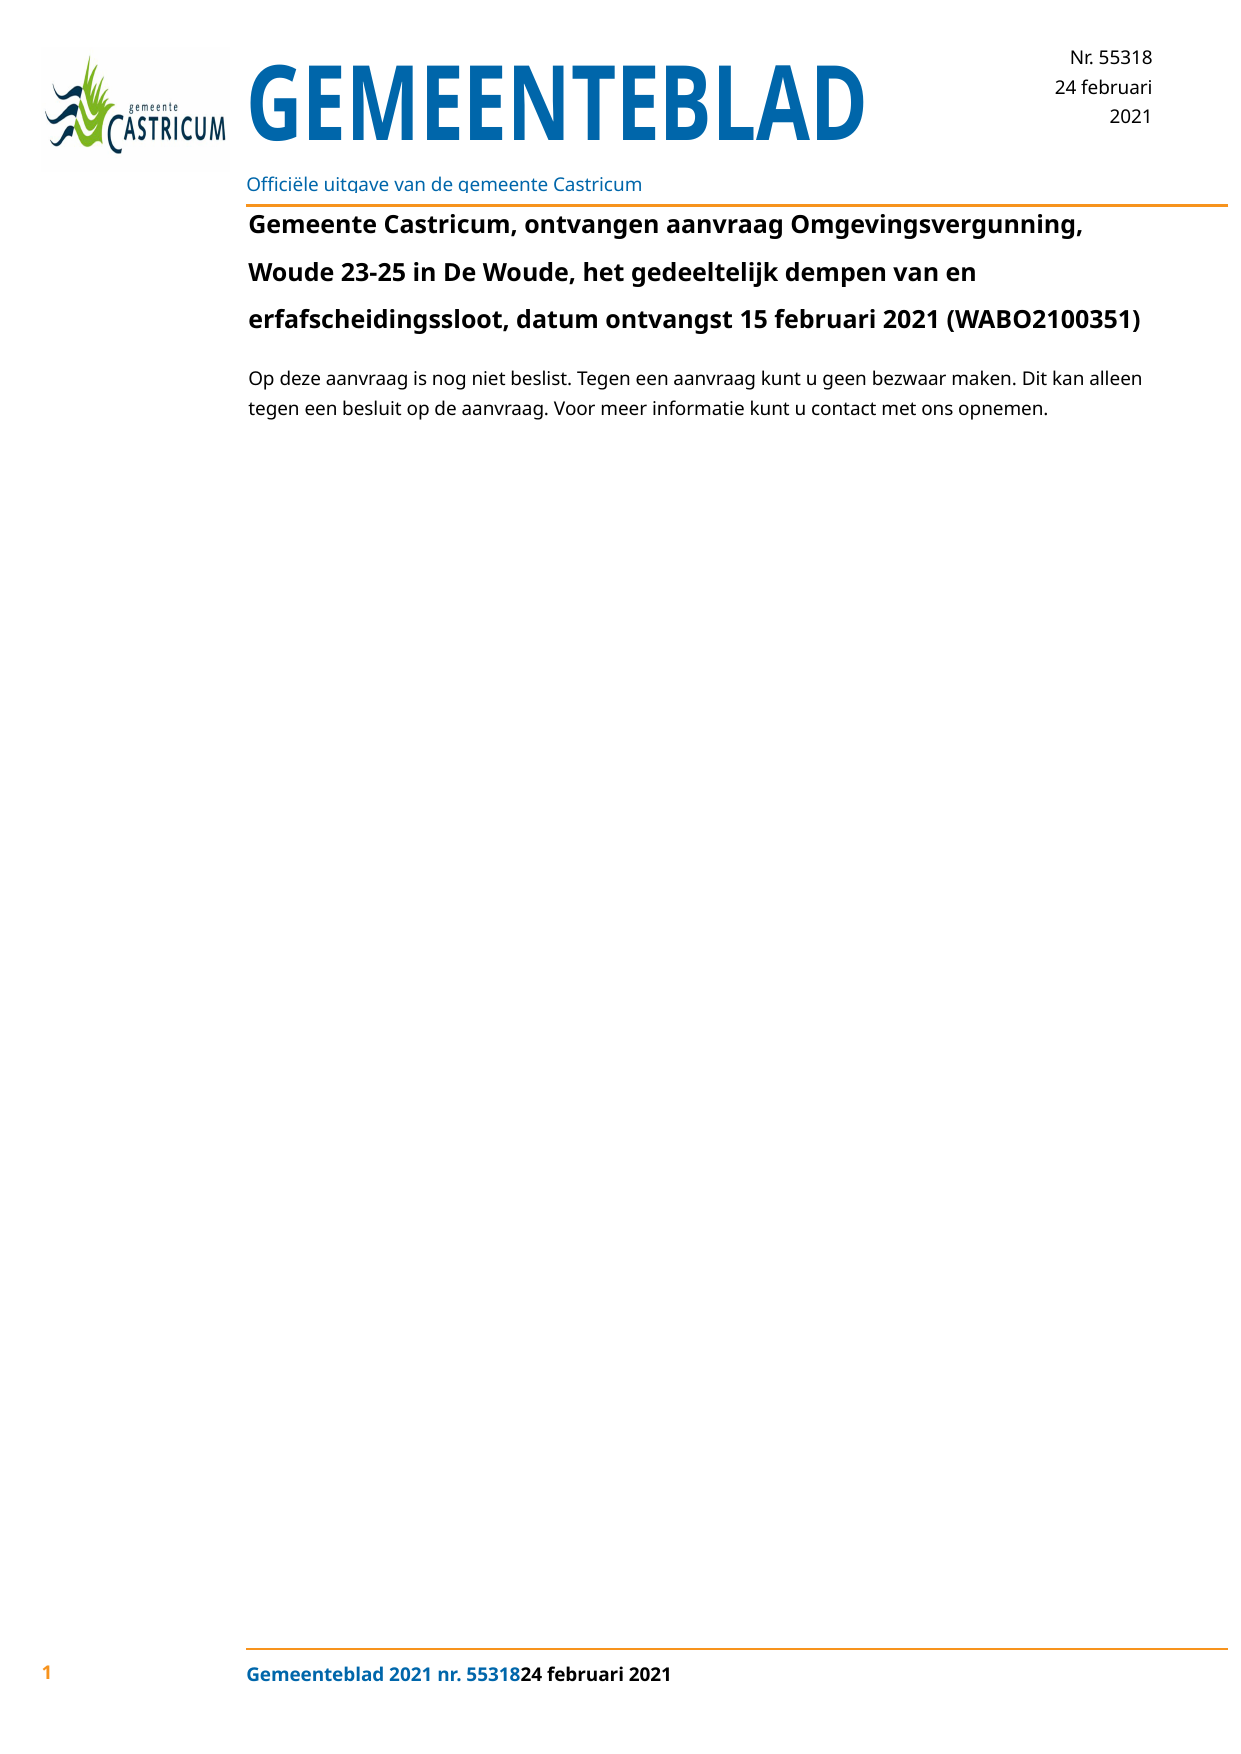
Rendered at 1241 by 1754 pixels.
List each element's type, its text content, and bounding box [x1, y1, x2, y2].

text Gemeente Castricum, ontvangen aanvraag Omgevingsvergunning, Woude 23-25 in De Woude, het gedeeltelijk dempen van en erfafscheidingssloot, datum ontvangst 15 februari 2021 (WABO2100351) [248, 207, 1152, 336]
picture [41, 47, 231, 172]
text Op deze aanvraag is nog niet beslist. Tegen een aanvraag kunt u geen bezwaar maken. Dit kan alleen tegen een besluit op de aanvraag. Voor meer informatie kunt u contact met ons opnemen. [248, 366, 1152, 421]
